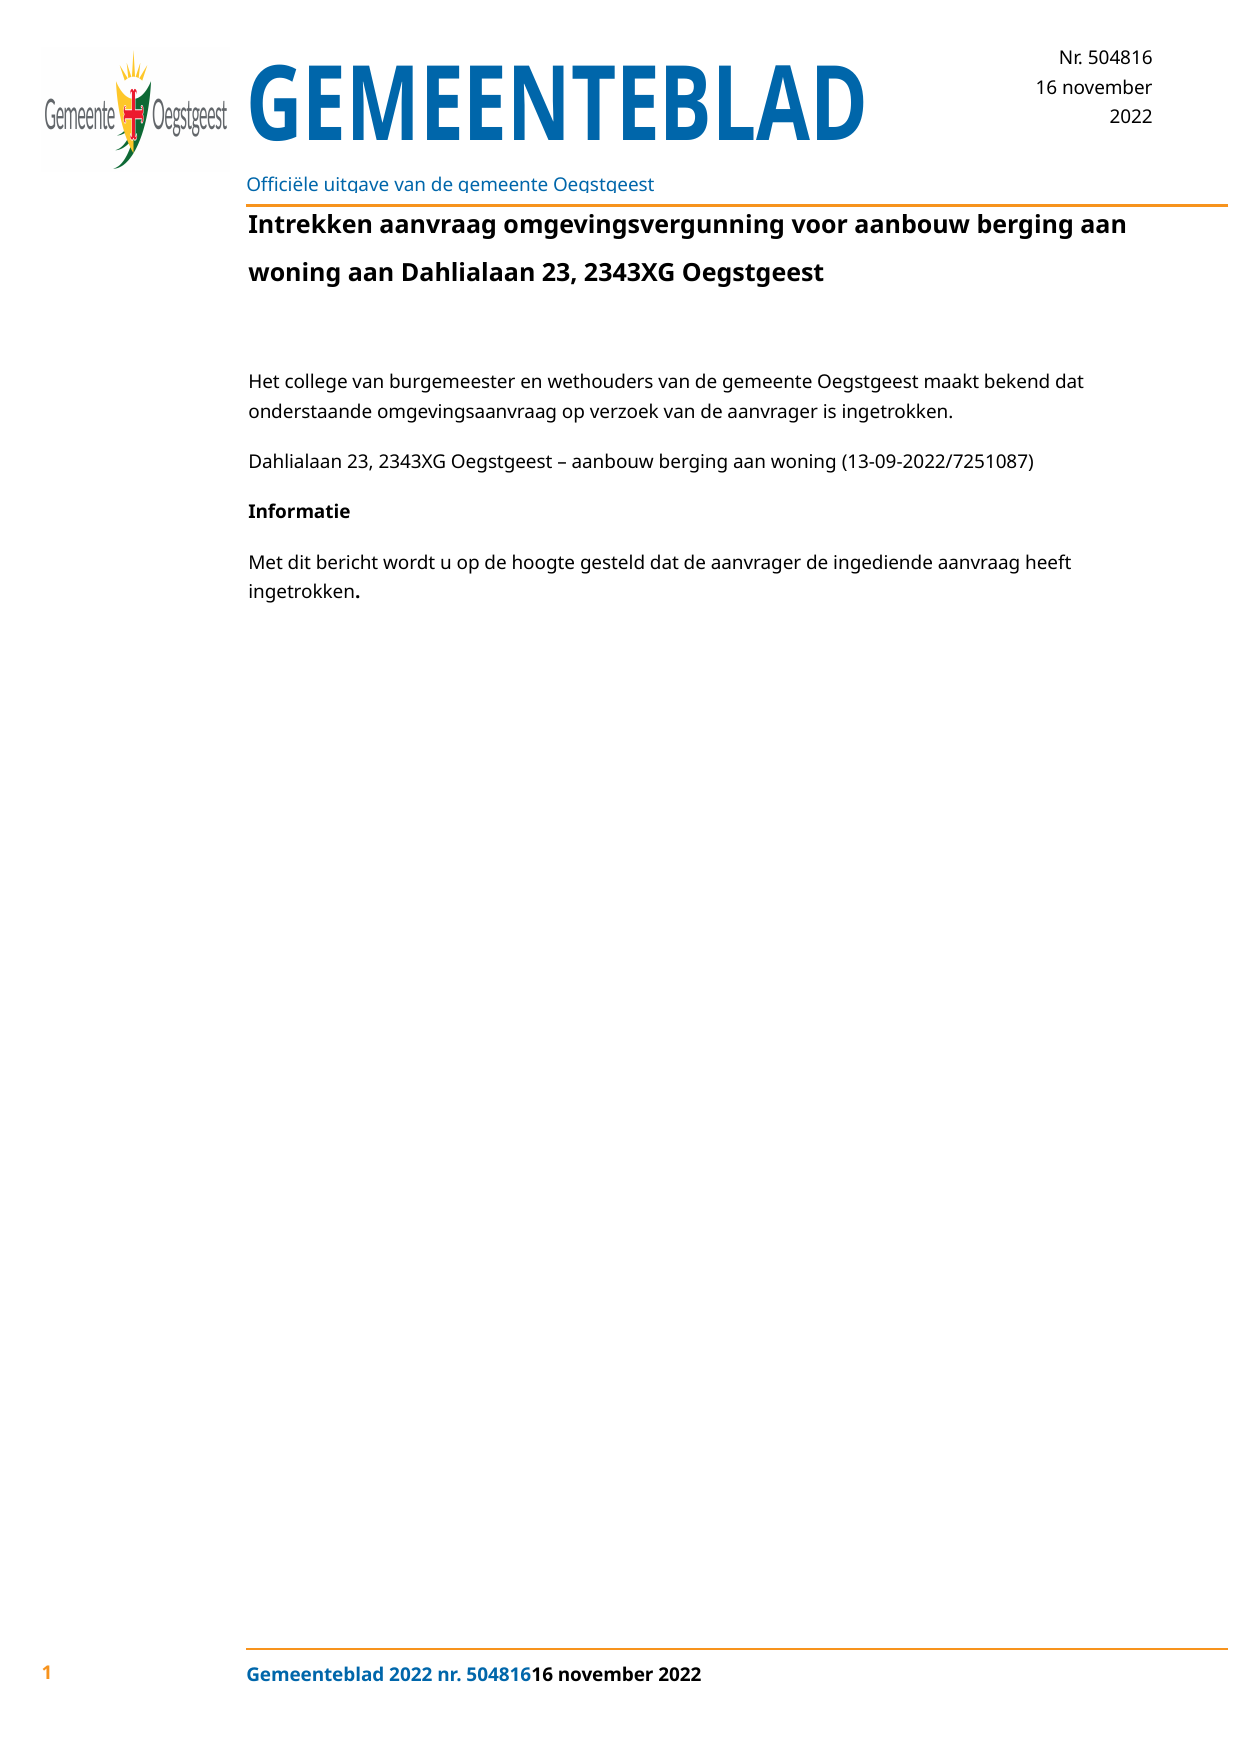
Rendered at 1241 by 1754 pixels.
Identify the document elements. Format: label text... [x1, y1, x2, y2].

text Het college van burgemeester en wethouders van de gemeente Oegstgeest maakt bekend dat onderstaande omgevingsaanvraag op verzoek van de aanvrager is ingetrokken. [248, 368, 1152, 424]
picture [41, 47, 231, 172]
text Met dit bericht wordt u op de hoogte gesteld dat de aanvrager de ingediende aanvraag heeft ingetrokken. [248, 549, 1152, 604]
text Intrekken aanvraag omgevingsvergunning voor aanbouw berging aan woning aan Dahlialaan 23, 2343XG Oegstgeest [248, 207, 1152, 288]
text Informatie [248, 499, 1152, 524]
text Dahlialaan 23, 2343XG Oegstgeest – aanbouw berging aan woning (13-09-2022/7251087) [248, 448, 1152, 474]
